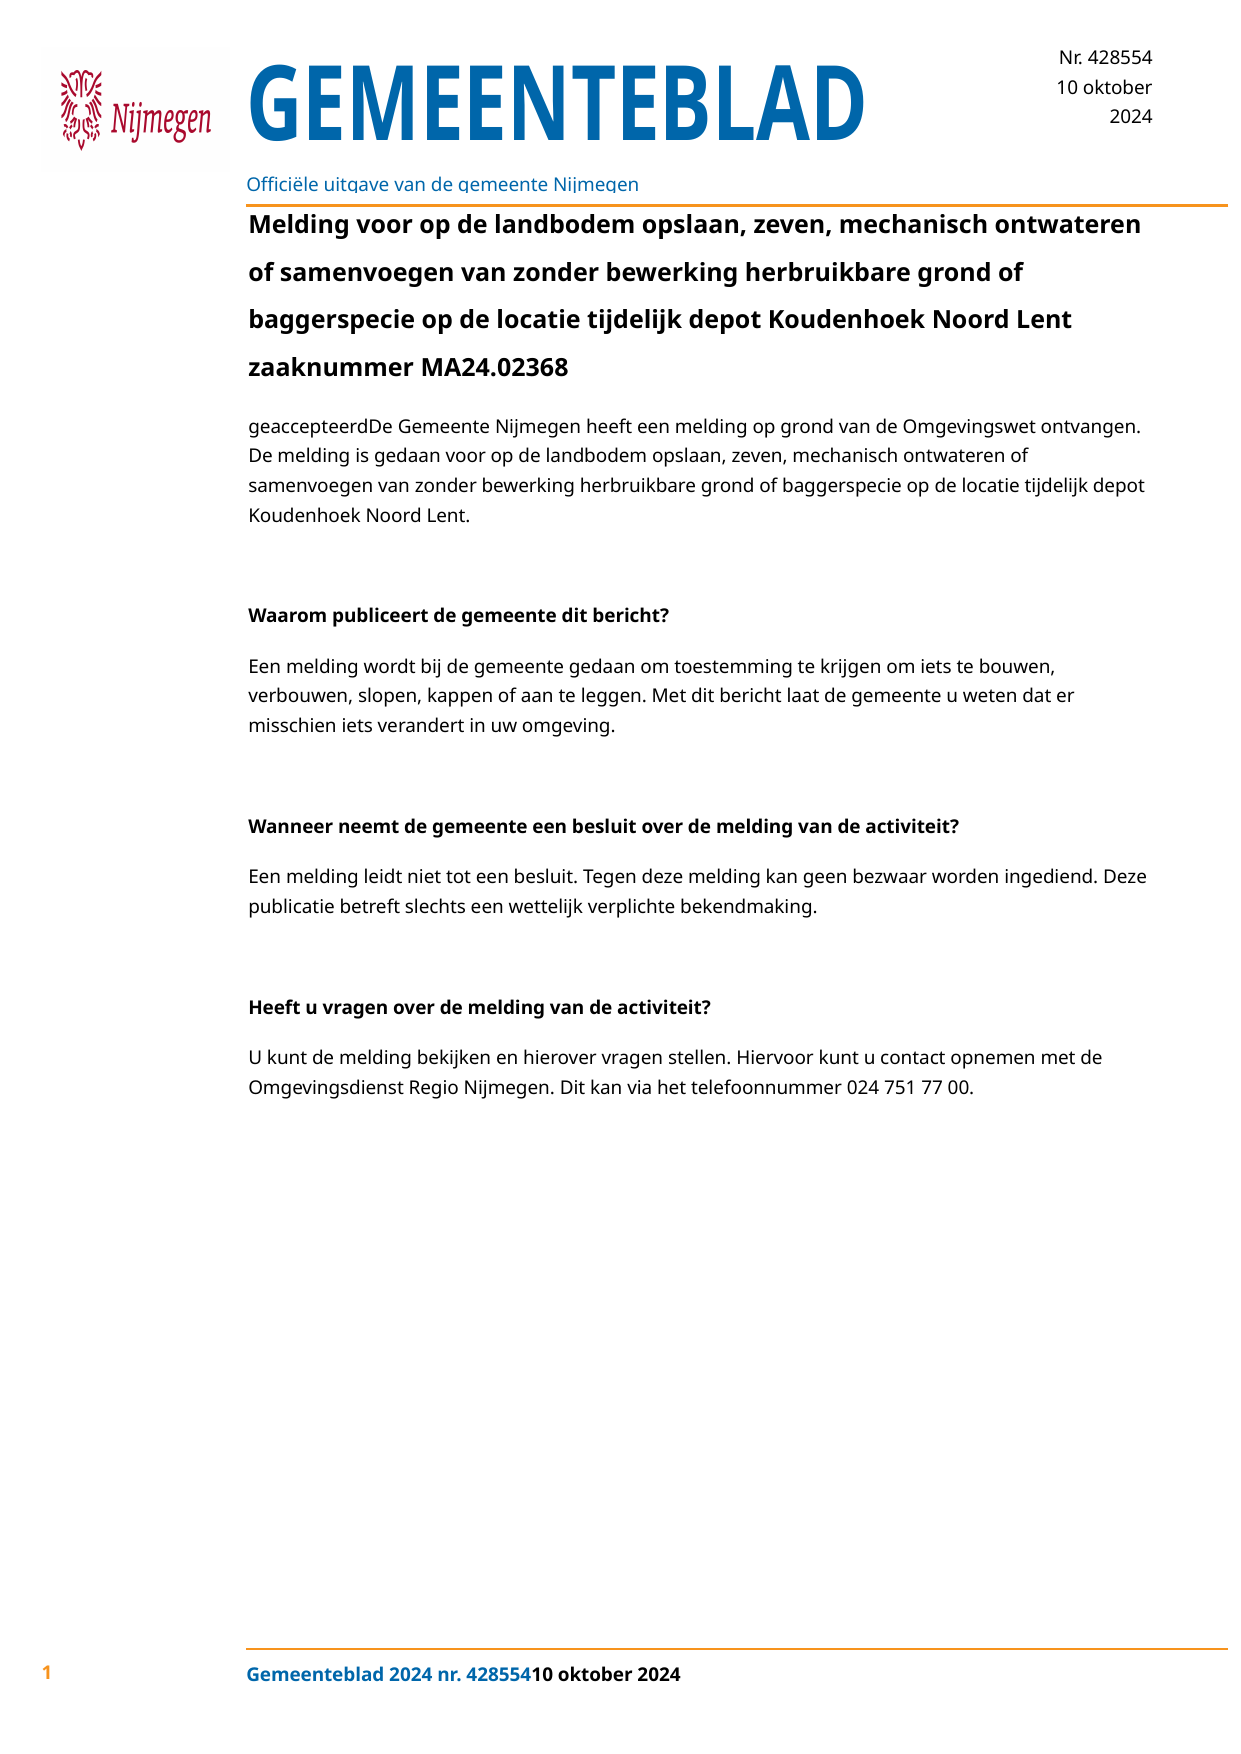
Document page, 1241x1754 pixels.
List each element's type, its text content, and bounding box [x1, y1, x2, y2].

text U kunt de melding bekijken en hierover vragen stellen. Hiervoor kunt u contact opnemen met de Omgevingsdienst Regio Nijmegen. Dit kan via het telefoonnummer 024 751 77 00. [248, 1044, 1152, 1100]
text Waarom publiceert de gemeente dit bericht? [248, 603, 1152, 628]
text Een melding leidt niet tot een besluit. Tegen deze melding kan geen bezwaar worden ingediend. Deze publicatie betreft slechts een wettelijk verplichte bekendmaking. [248, 863, 1152, 919]
text Wanneer neemt de gemeente een besluit over de melding van de activiteit? [248, 813, 1152, 839]
text Melding voor op de landbodem opslaan, zeven, mechanisch ontwateren of samenvoegen van zonder bewerking herbruikbare grond of baggerspecie op de locatie tijdelijk depot Koudenhoek Noord Lent zaaknummer MA24.02368 [248, 207, 1152, 384]
text geaccepteerdDe Gemeente Nijmegen heeft een melding op grond van de Omgevingswet ontvangen. De melding is gedaan voor op de landbodem opslaan, zeven, mechanisch ontwateren of samenvoegen van zonder bewerking herbruikbare grond of baggerspecie op de locatie tijdelijk depot Koudenhoek Noord Lent. [248, 413, 1152, 528]
text Een melding wordt bij de gemeente gedaan om toestemming te krijgen om iets te bouwen, verbouwen, slopen, kappen of aan te leggen. Met dit bericht laat de gemeente u weten dat er misschien iets verandert in uw omgeving. [248, 653, 1152, 738]
picture [41, 47, 231, 172]
text Heeft u vragen over de melding van de activiteit? [248, 994, 1152, 1020]
